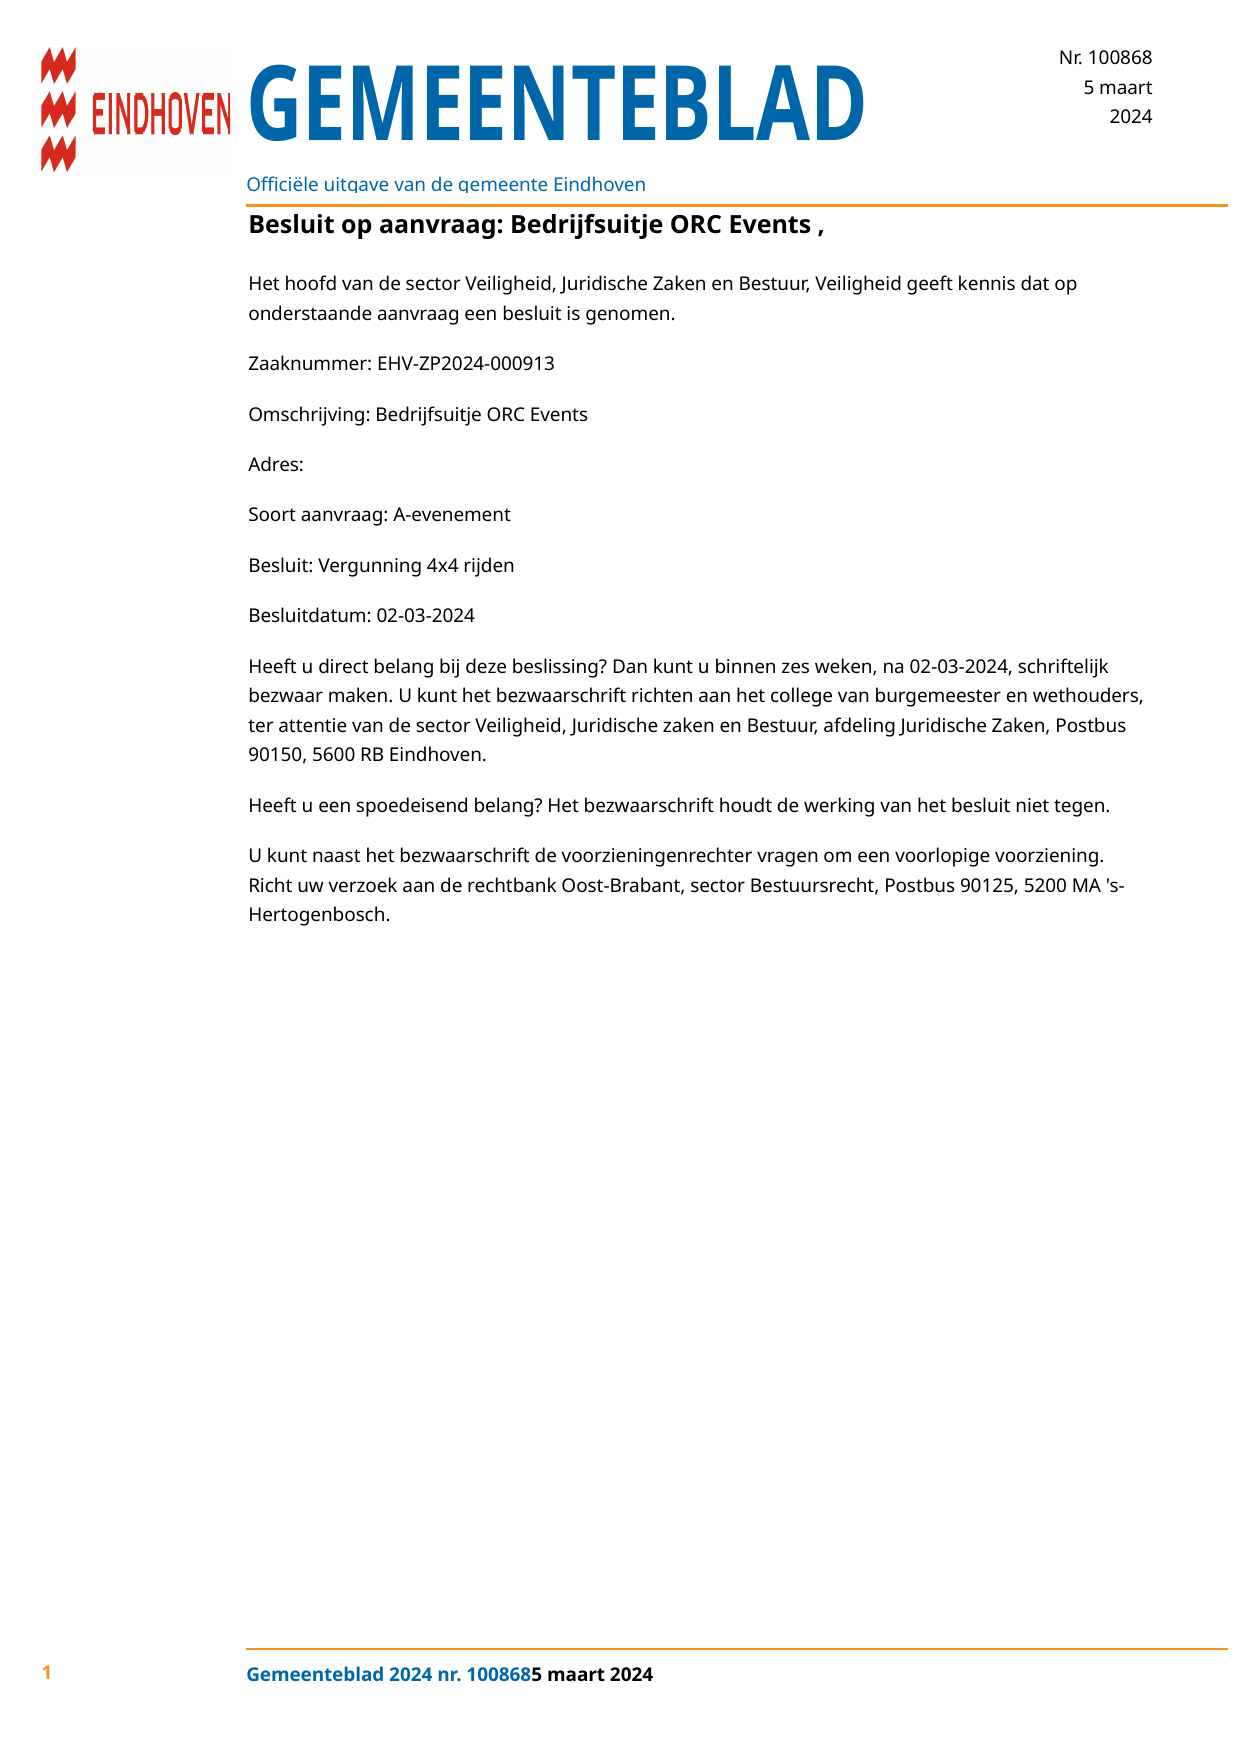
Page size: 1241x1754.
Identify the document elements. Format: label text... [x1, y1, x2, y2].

text Besluit: Vergunning 4x4 rijden [248, 552, 1152, 578]
text Zaaknummer: EHV-ZP2024-000913 [248, 350, 1152, 376]
text U kunt naast het bezwaarschrift de voorzieningenrechter vragen om een voorlopige voorziening. Richt uw verzoek aan de rechtbank Oost-Brabant, sector Bestuursrecht, Postbus 90125, 5200 MA 's-Hertogenbosch. [248, 842, 1152, 927]
text Het hoofd van de sector Veiligheid, Juridische Zaken en Bestuur, Veiligheid geeft kennis dat op onderstaande aanvraag een besluit is genomen. [248, 270, 1152, 326]
text Heeft u direct belang bij deze beslissing? Dan kunt u binnen zes weken, na 02-03-2024, schriftelijk bezwaar maken. U kunt het bezwaarschrift richten aan het college van burgemeester en wethouders, ter attentie van de sector Veiligheid, Juridische zaken en Bestuur, afdeling Juridische Zaken, Postbus 90150, 5600 RB Eindhoven. [248, 653, 1152, 767]
text Adres: [248, 451, 1152, 477]
picture [41, 47, 231, 172]
text Besluit op aanvraag: Bedrijfsuitje ORC Events , [248, 207, 1152, 241]
text Soort aanvraag: A-evenement [248, 502, 1152, 527]
text Omschrijving: Bedrijfsuitje ORC Events [248, 401, 1152, 426]
text Heeft u een spoedeisend belang? Het bezwaarschrift houdt de werking van het besluit niet tegen. [248, 792, 1152, 818]
text Besluitdatum: 02-03-2024 [248, 602, 1152, 628]
